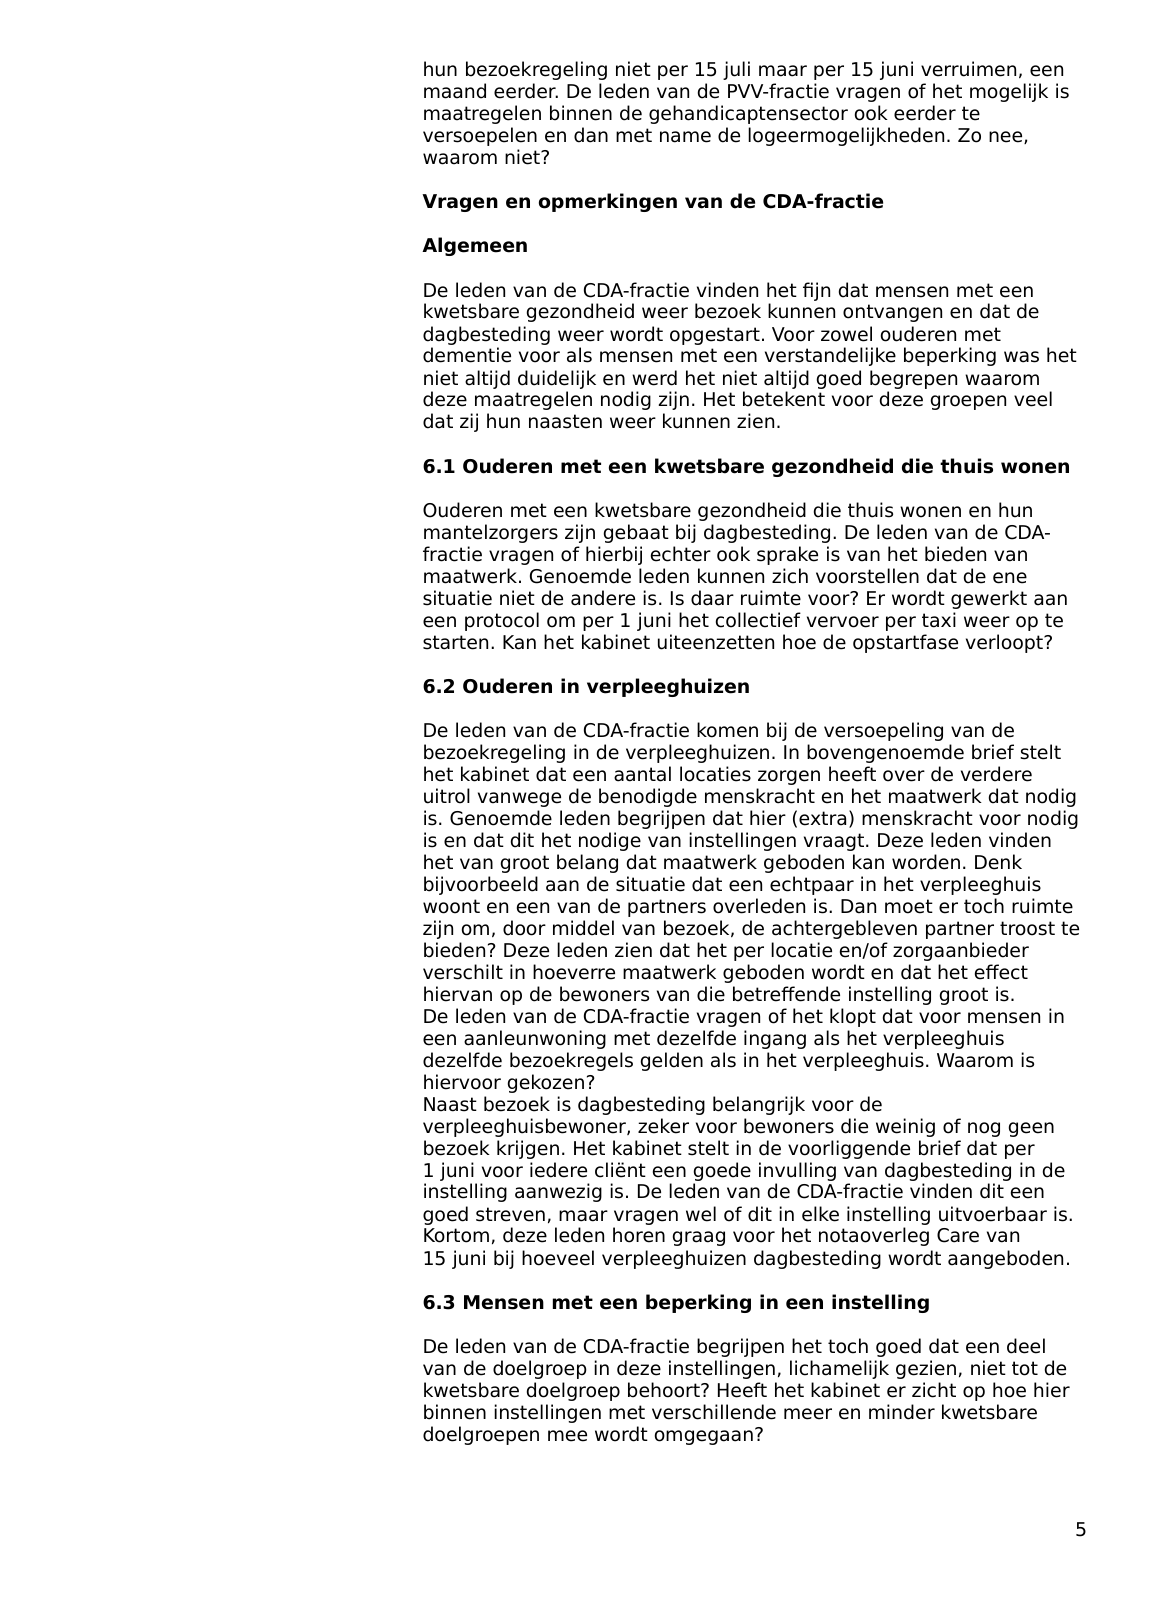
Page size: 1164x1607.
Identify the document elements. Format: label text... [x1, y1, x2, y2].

text De leden van de CDA-fractie komen bij de versoepeling van de bezoekregeling in de verpleeghuizen. In bovengenoemde brief stelt het kabinet dat een aantal locaties zorgen heeft over de verdere uitrol vanwege de benodigde menskracht en het maatwerk dat nodig is. Genoemde leden begrijpen dat hier (extra) menskracht voor nodig is en dat dit het nodige van instellingen vraagt. Deze leden vinden het van groot belang dat maatwerk geboden kan worden. Denk bijvoorbeeld aan de situatie dat een echtpaar in het verpleeghuis woont en een van de partners overleden is. Dan moet er toch ruimte zijn om, door middel van bezoek, de achtergebleven partner troost te bieden? Deze leden zien dat het per locatie en/of zorgaanbieder verschilt in hoeverre maatwerk geboden wordt en dat het effect hiervan op de bewoners van die betreffende instelling groot is. [422, 720, 1087, 1006]
text De leden van de CDA-fractie begrijpen het toch goed dat een deel van de doelgroep in deze instellingen, lichamelijk gezien, niet tot de kwetsbare doelgroep behoort? Heeft het kabinet er zicht op hoe hier binnen instellingen met verschillende meer en minder kwetsbare doelgroepen mee wordt omgegaan? [422, 1336, 1087, 1446]
subtitle 6.1 Ouderen met een kwetsbare gezondheid die thuis wonen [422, 456, 1087, 477]
text De leden van de CDA-fractie vinden het fijn dat mensen met een kwetsbare gezondheid weer bezoek kunnen ontvangen en dat de dagbesteding weer wordt opgestart. Voor zowel ouderen met dementie voor als mensen met een verstandelijke beperking was het niet altijd duidelijk en werd het niet altijd goed begrepen waarom deze maatregelen nodig zijn. Het betekent voor deze groepen veel dat zij hun naasten weer kunnen zien. [422, 279, 1087, 433]
subtitle Vragen en opmerkingen van de CDA-fractie [422, 191, 1087, 213]
text Ouderen met een kwetsbare gezondheid die thuis wonen en hun mantelzorgers zijn gebaat bij dagbesteding. De leden van de CDA-fractie vragen of hierbij echter ook sprake is van het bieden van maatwerk. Genoemde leden kunnen zich voorstellen dat de ene situatie niet de andere is. Is daar ruimte voor? Er wordt gewerkt aan een protocol om per 1 juni het collectief vervoer per taxi weer op te starten. Kan het kabinet uiteenzetten hoe de opstartfase verloopt? [422, 500, 1087, 653]
text Naast bezoek is dagbesteding belangrijk voor de verpleeghuisbewoner, zeker voor bewoners die weinig of nog geen bezoek krijgen. Het kabinet stelt in de voorliggende brief dat per 1 juni voor iedere cliënt een goede invulling van dagbesteding in de instelling aanwezig is. De leden van de CDA-fractie vinden dit een goed streven, maar vragen wel of dit in elke instelling uitvoerbaar is. Kortom, deze leden horen graag voor het notaoverleg Care van 15 juni bij hoeveel verpleeghuizen dagbesteding wordt aangeboden. [422, 1093, 1087, 1269]
text hun bezoekregeling niet per 15 juli maar per 15 juni verruimen, een maand eerder. De leden van de PVV-fractie vragen of het mogelijk is maatregelen binnen de gehandicaptensector ook eerder te versoepelen en dan met name de logeermogelijkheden. Zo nee, waarom niet? [422, 59, 1087, 169]
subtitle 6.2 Ouderen in verpleeghuizen [422, 676, 1087, 698]
subtitle Algemeen [422, 235, 1087, 257]
text De leden van de CDA-fractie vragen of het klopt dat voor mensen in een aanleunwoning met dezelfde ingang als het verpleeghuis dezelfde bezoekregels gelden als in het verpleeghuis. Waarom is hiervoor gekozen? [422, 1006, 1087, 1093]
subtitle 6.3 Mensen met een beperking in een instelling [422, 1292, 1087, 1313]
